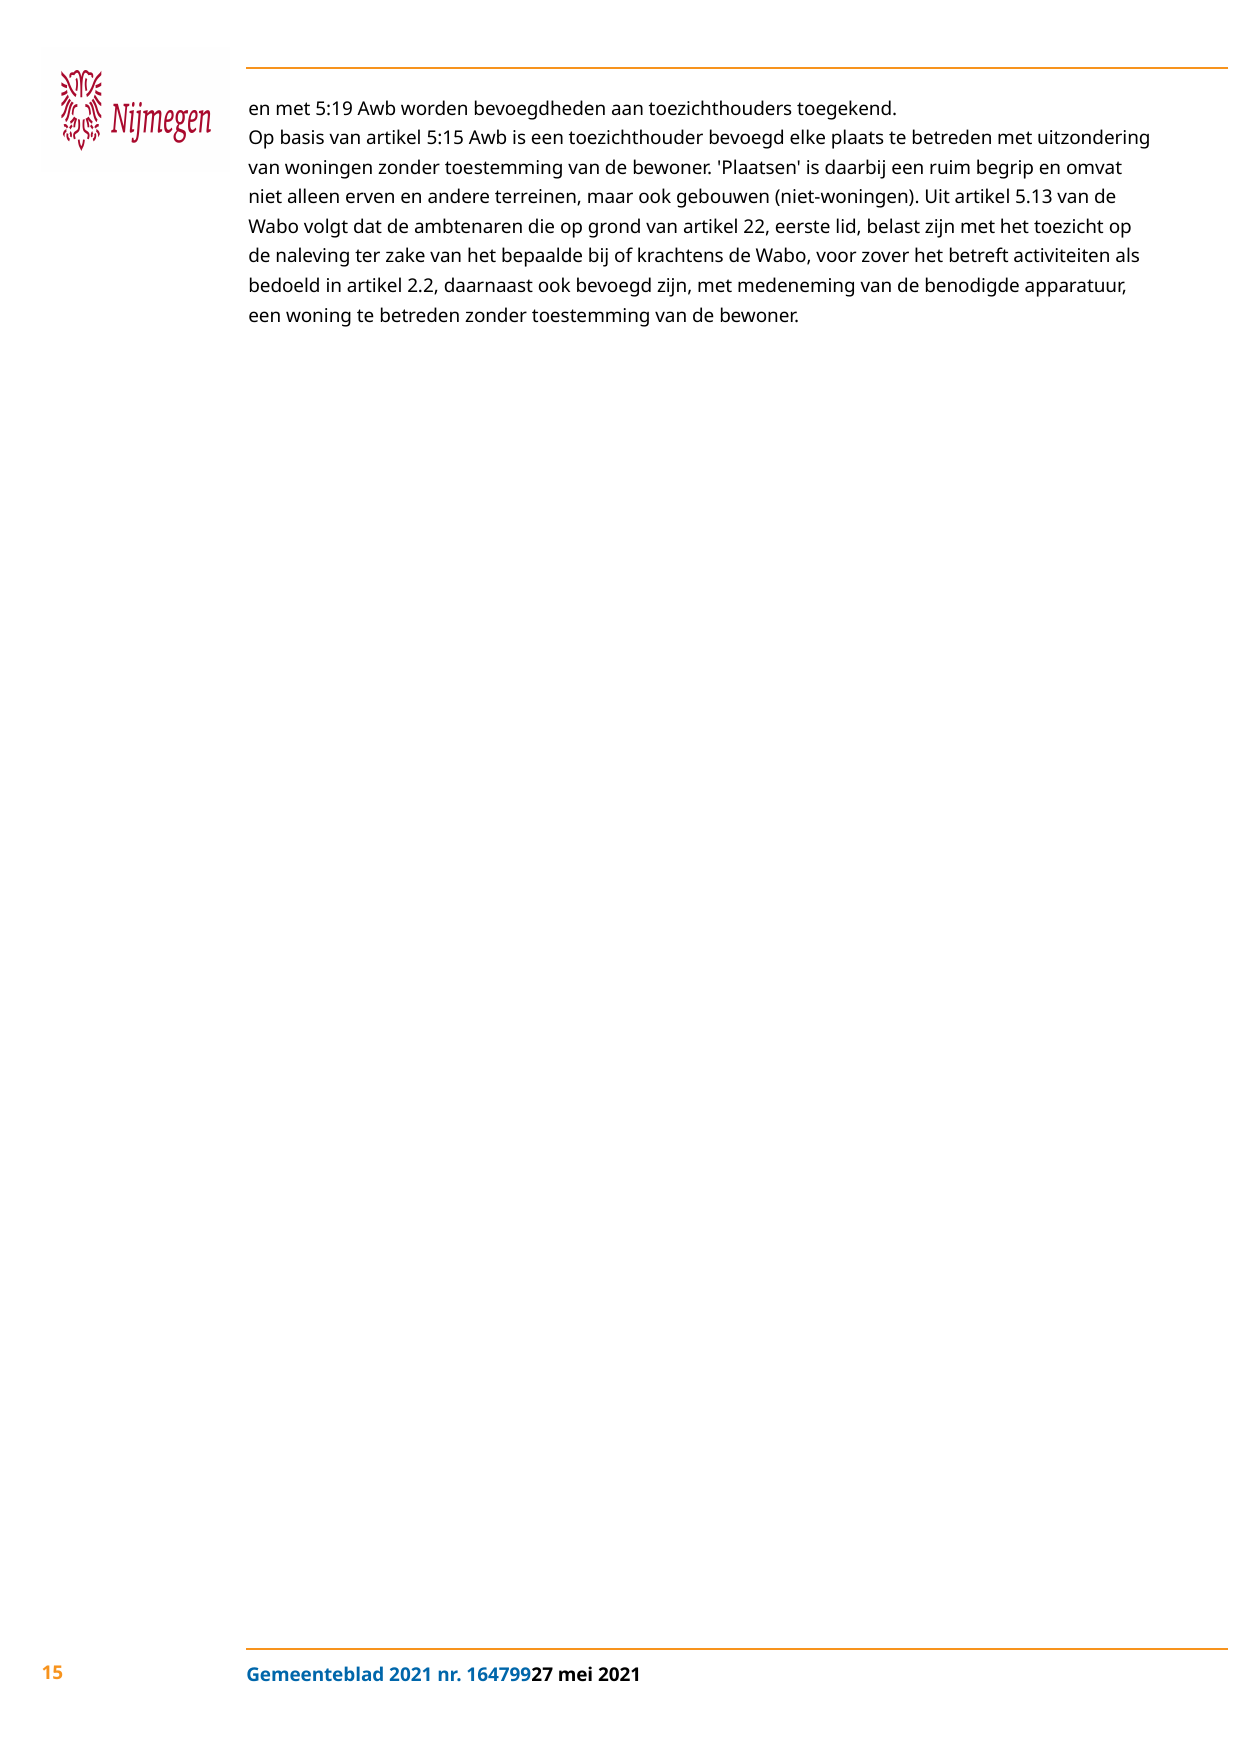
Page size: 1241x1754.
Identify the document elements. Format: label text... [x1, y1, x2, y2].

picture [41, 47, 231, 172]
text en met 5:19 Awb worden bevoegdheden aan toezichthouders toegekend. [248, 95, 1152, 121]
text Op basis van artikel 5:15 Awb is een toezichthouder bevoegd elke plaats te betreden met uitzondering van woningen zonder toestemming van de bewoner. 'Plaatsen' is daarbij een ruim begrip en omvat niet alleen erven en andere terreinen, maar ook gebouwen (niet-woningen). Uit artikel 5.13 van de Wabo volgt dat de ambtenaren die op grond van artikel 22, eerste lid, belast zijn met het toezicht op de naleving ter zake van het bepaalde bij of krachtens de Wabo, voor zover het betreft activiteiten als bedoeld in artikel 2.2, daarnaast ook bevoegd zijn, met medeneming van de benodigde apparatuur, een woning te betreden zonder toestemming van de bewoner. [248, 124, 1152, 328]
